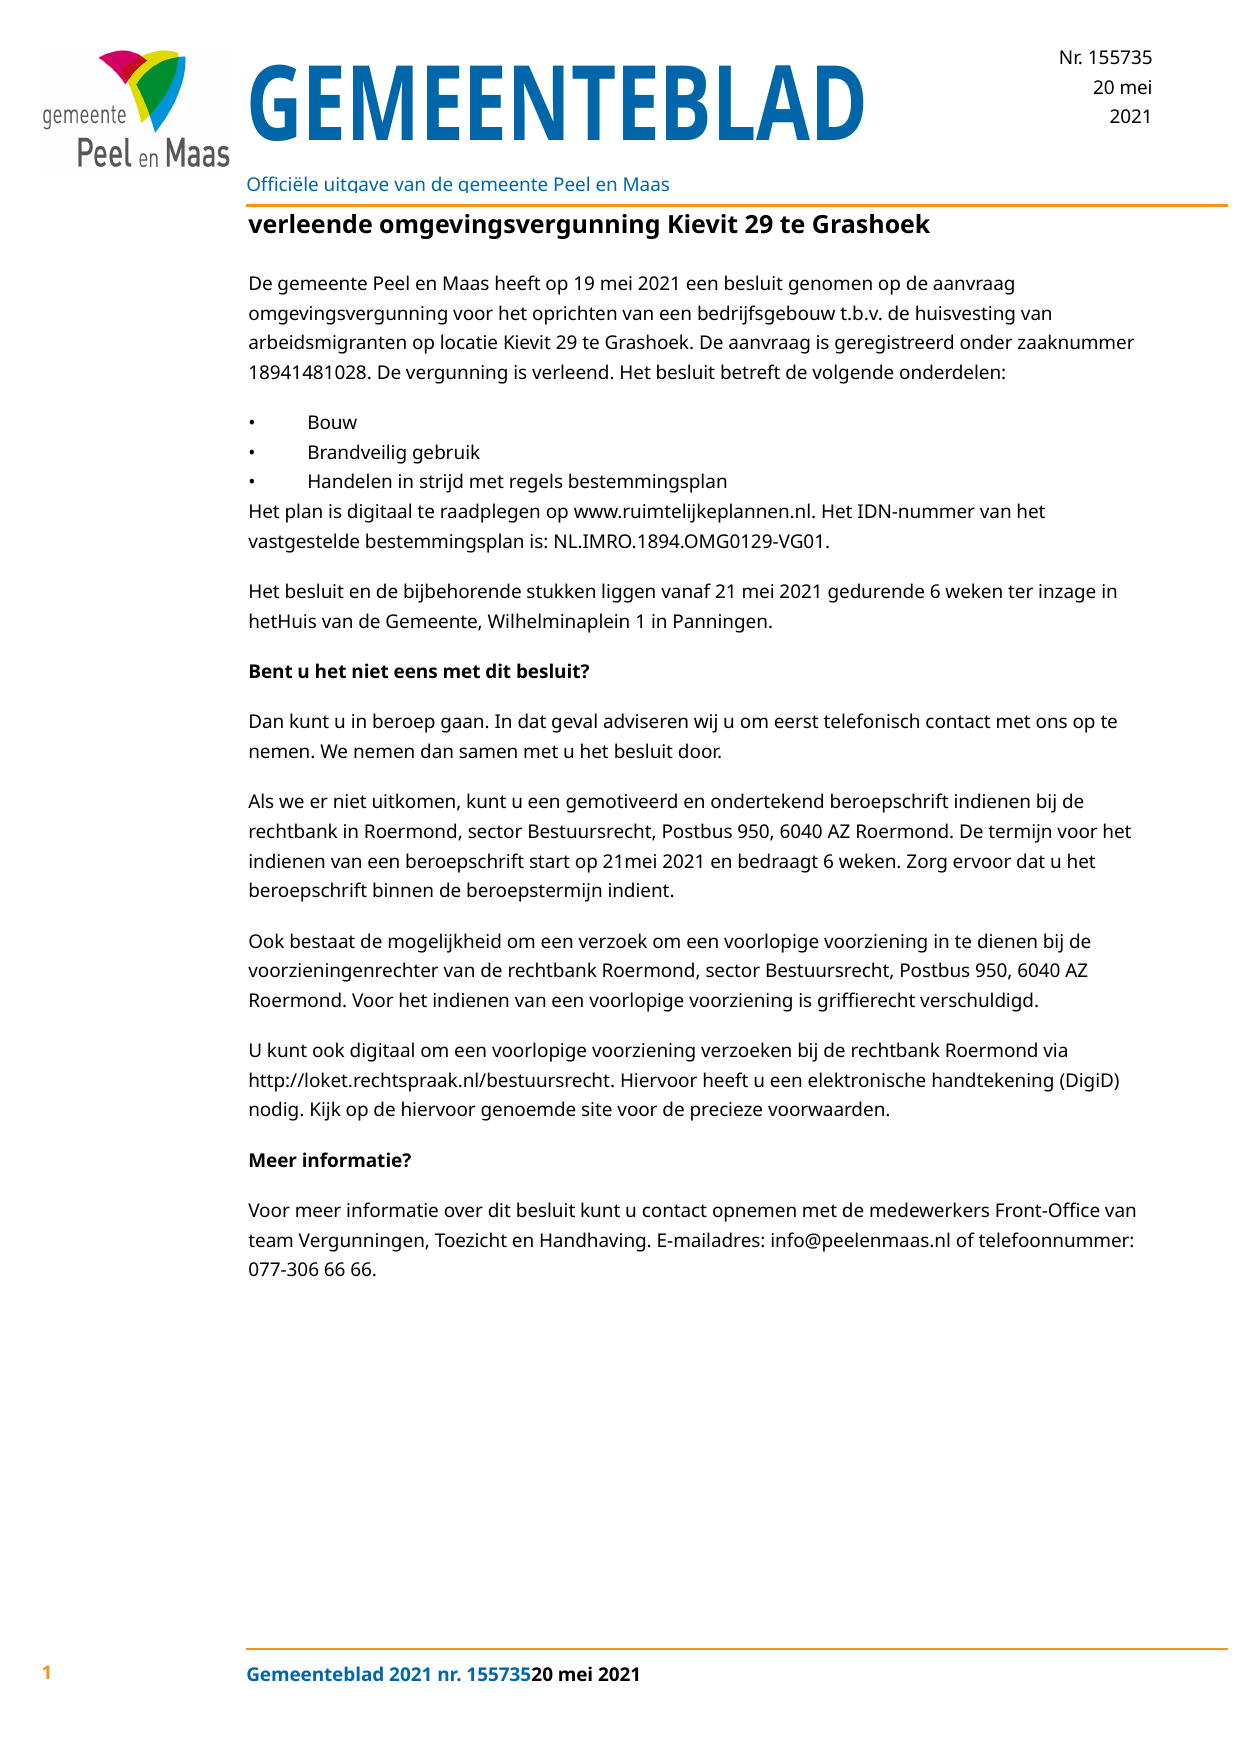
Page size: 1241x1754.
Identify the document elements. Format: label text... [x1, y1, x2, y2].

text Ook bestaat de mogelijkheid om een verzoek om een voorlopige voorziening in te dienen bij de voorzieningenrechter van de rechtbank Roermond, sector Bestuursrecht, Postbus 950, 6040 AZ Roermond. Voor het indienen van een voorlopige voorziening is griffierecht verschuldigd. [248, 928, 1152, 1013]
text Als we er niet uitkomen, kunt u een gemotiveerd en ondertekend beroepschrift indienen bij de rechtbank in Roermond, sector Bestuursrecht, Postbus 950, 6040 AZ Roermond. De termijn voor het indienen van een beroepschrift start op 21mei 2021 en bedraagt 6 weken. Zorg ervoor dat u het beroepschrift binnen de beroepstermijn indient. [248, 789, 1152, 903]
picture [41, 47, 231, 172]
list Handelen in strijd met regels bestemmingsplan [248, 469, 1152, 494]
text U kunt ook digitaal om een voorlopige voorziening verzoeken bij de rechtbank Roermond via http://loket.rechtspraak.nl/bestuursrecht. Hiervoor heeft u een elektronische handtekening (DigiD) nodig. Kijk op de hiervoor genoemde site voor de precieze voorwaarden. [248, 1037, 1152, 1122]
text Het besluit en de bijbehorende stukken liggen vanaf 21 mei 2021 gedurende 6 weken ter inzage in hetHuis van de Gemeente, Wilhelminaplein 1 in Panningen. [248, 578, 1152, 633]
list Brandveilig gebruik [248, 439, 1152, 465]
text Voor meer informatie over dit besluit kunt u contact opnemen met de medewerkers Front-Office van team Vergunningen, Toezicht en Handhaving. E-mailadres: info@peelenmaas.nl of telefoonnummer: 077-306 66 66. [248, 1197, 1152, 1282]
text Het plan is digitaal te raadplegen op www.ruimtelijkeplannen.nl. Het IDN-nummer van het vastgestelde bestemmingsplan is: NL.IMRO.1894.OMG0129-VG01. [248, 498, 1152, 553]
text Dan kunt u in beroep gaan. In dat geval adviseren wij u om eerst telefonisch contact met ons op te nemen. We nemen dan samen met u het besluit door. [248, 709, 1152, 764]
text Bent u het niet eens met dit besluit? [248, 658, 1152, 684]
text De gemeente Peel en Maas heeft op 19 mei 2021 een besluit genomen op de aanvraag omgevingsvergunning voor het oprichten van een bedrijfsgebouw t.b.v. de huisvesting van arbeidsmigranten op locatie Kievit 29 te Grashoek. De aanvraag is geregistreerd onder zaaknummer 18941481028. De vergunning is verleend. Het besluit betreft de volgende onderdelen: [248, 270, 1152, 385]
text Meer informatie? [248, 1147, 1152, 1173]
text verleende omgevingsvergunning Kievit 29 te Grashoek [248, 207, 1152, 241]
list Bouw [248, 409, 1152, 435]
